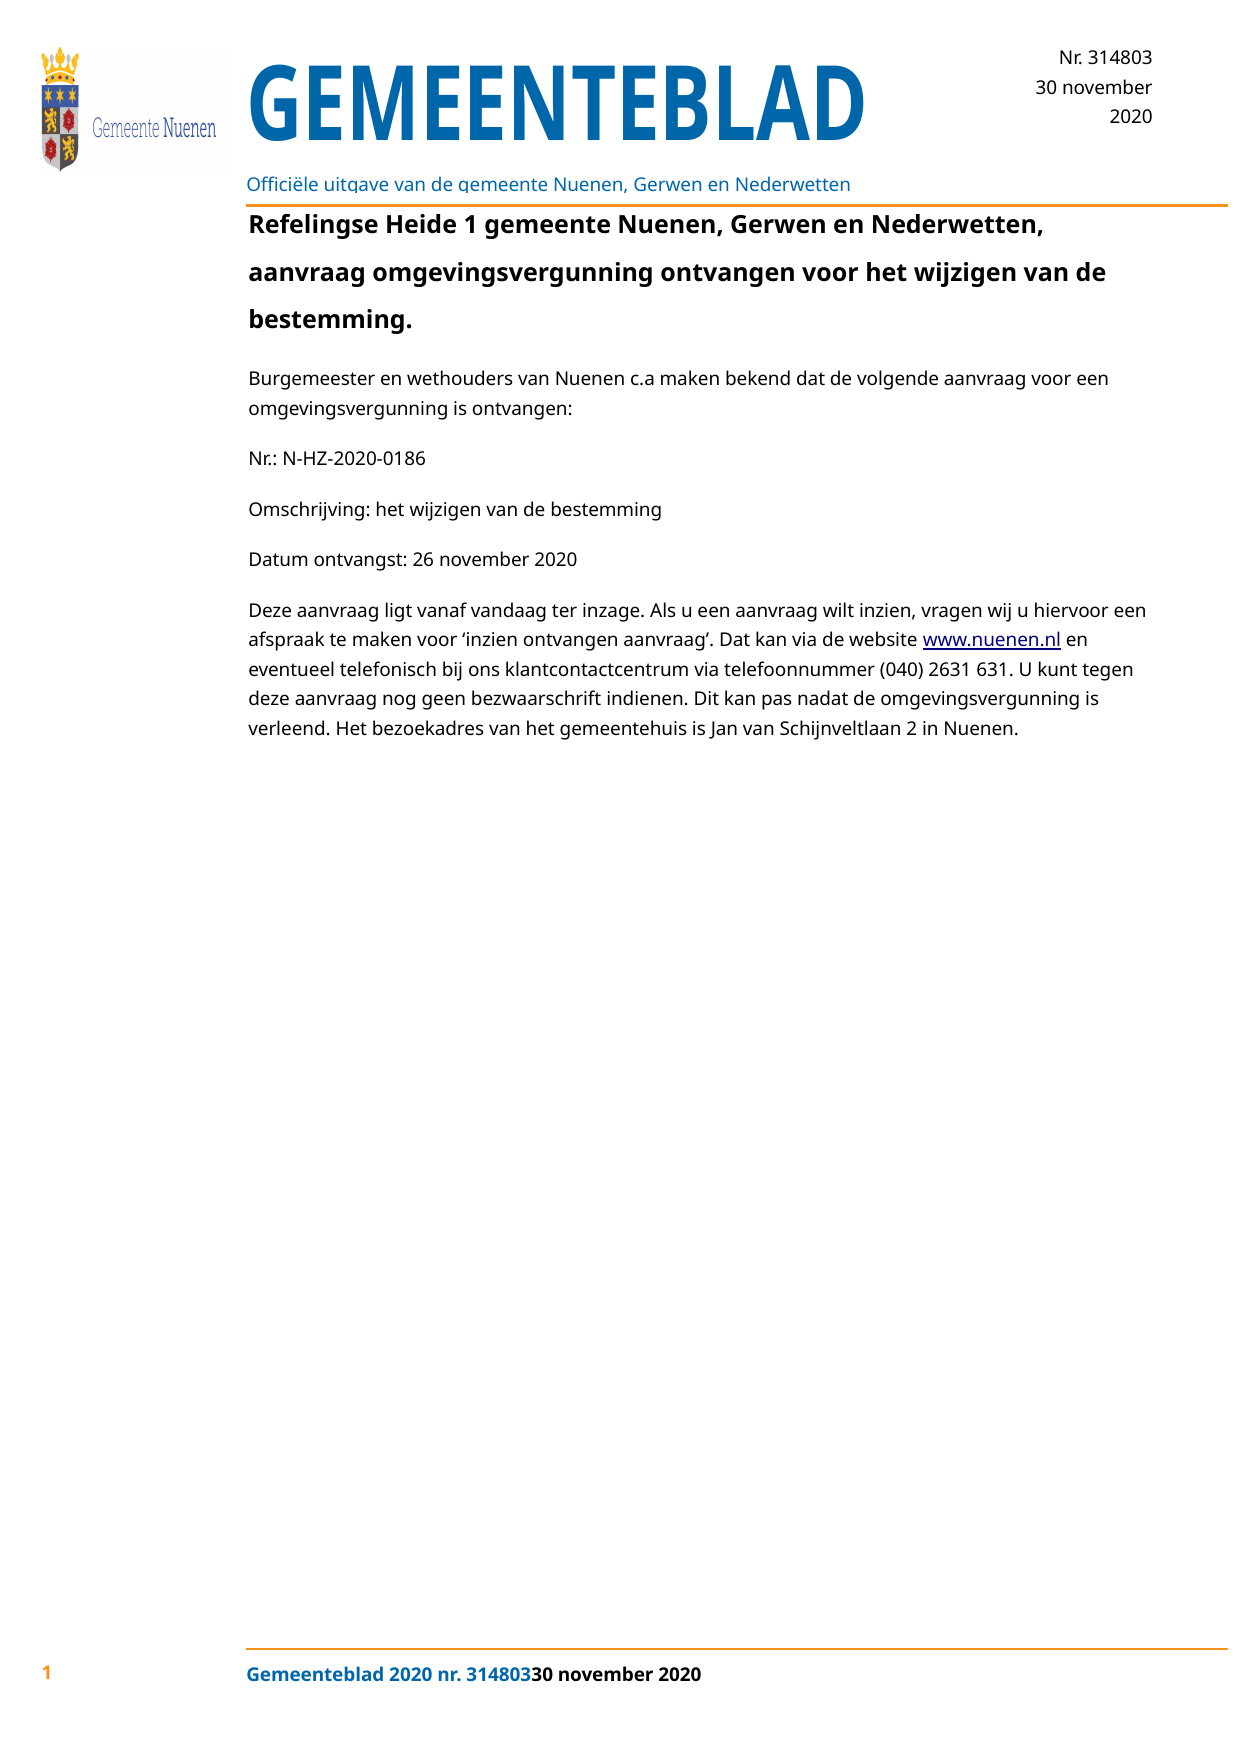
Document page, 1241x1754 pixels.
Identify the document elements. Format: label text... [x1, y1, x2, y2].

picture [41, 47, 231, 172]
text Burgemeester en wethouders van Nuenen c.a maken bekend dat de volgende aanvraag voor een omgevingsvergunning is ontvangen: [248, 366, 1152, 421]
text Nr.: N-HZ-2020-0186 [248, 446, 1152, 471]
text Datum ontvangst: 26 november 2020 [248, 546, 1152, 572]
text Deze aanvraag ligt vanaf vandaag ter inzage. Als u een aanvraag wilt inzien, vragen wij u hiervoor een afspraak te maken voor ‘inzien ontvangen aanvraag’. Dat kan via de website www.nuenen.nl en eventueel telefonisch bij ons klantcontactcentrum via telefoonnummer (040) 2631 631. U kunt tegen deze aanvraag nog geen bezwaarschrift indienen. Dit kan pas nadat de omgevingsvergunning is verleend. Het bezoekadres van het gemeentehuis is Jan van Schijnveltlaan 2 in Nuenen. [248, 597, 1152, 741]
text Omschrijving: het wijzigen van de bestemming [248, 496, 1152, 522]
text Refelingse Heide 1 gemeente Nuenen, Gerwen en Nederwetten, aanvraag omgevingsvergunning ontvangen voor het wijzigen van de bestemming. [248, 207, 1152, 336]
